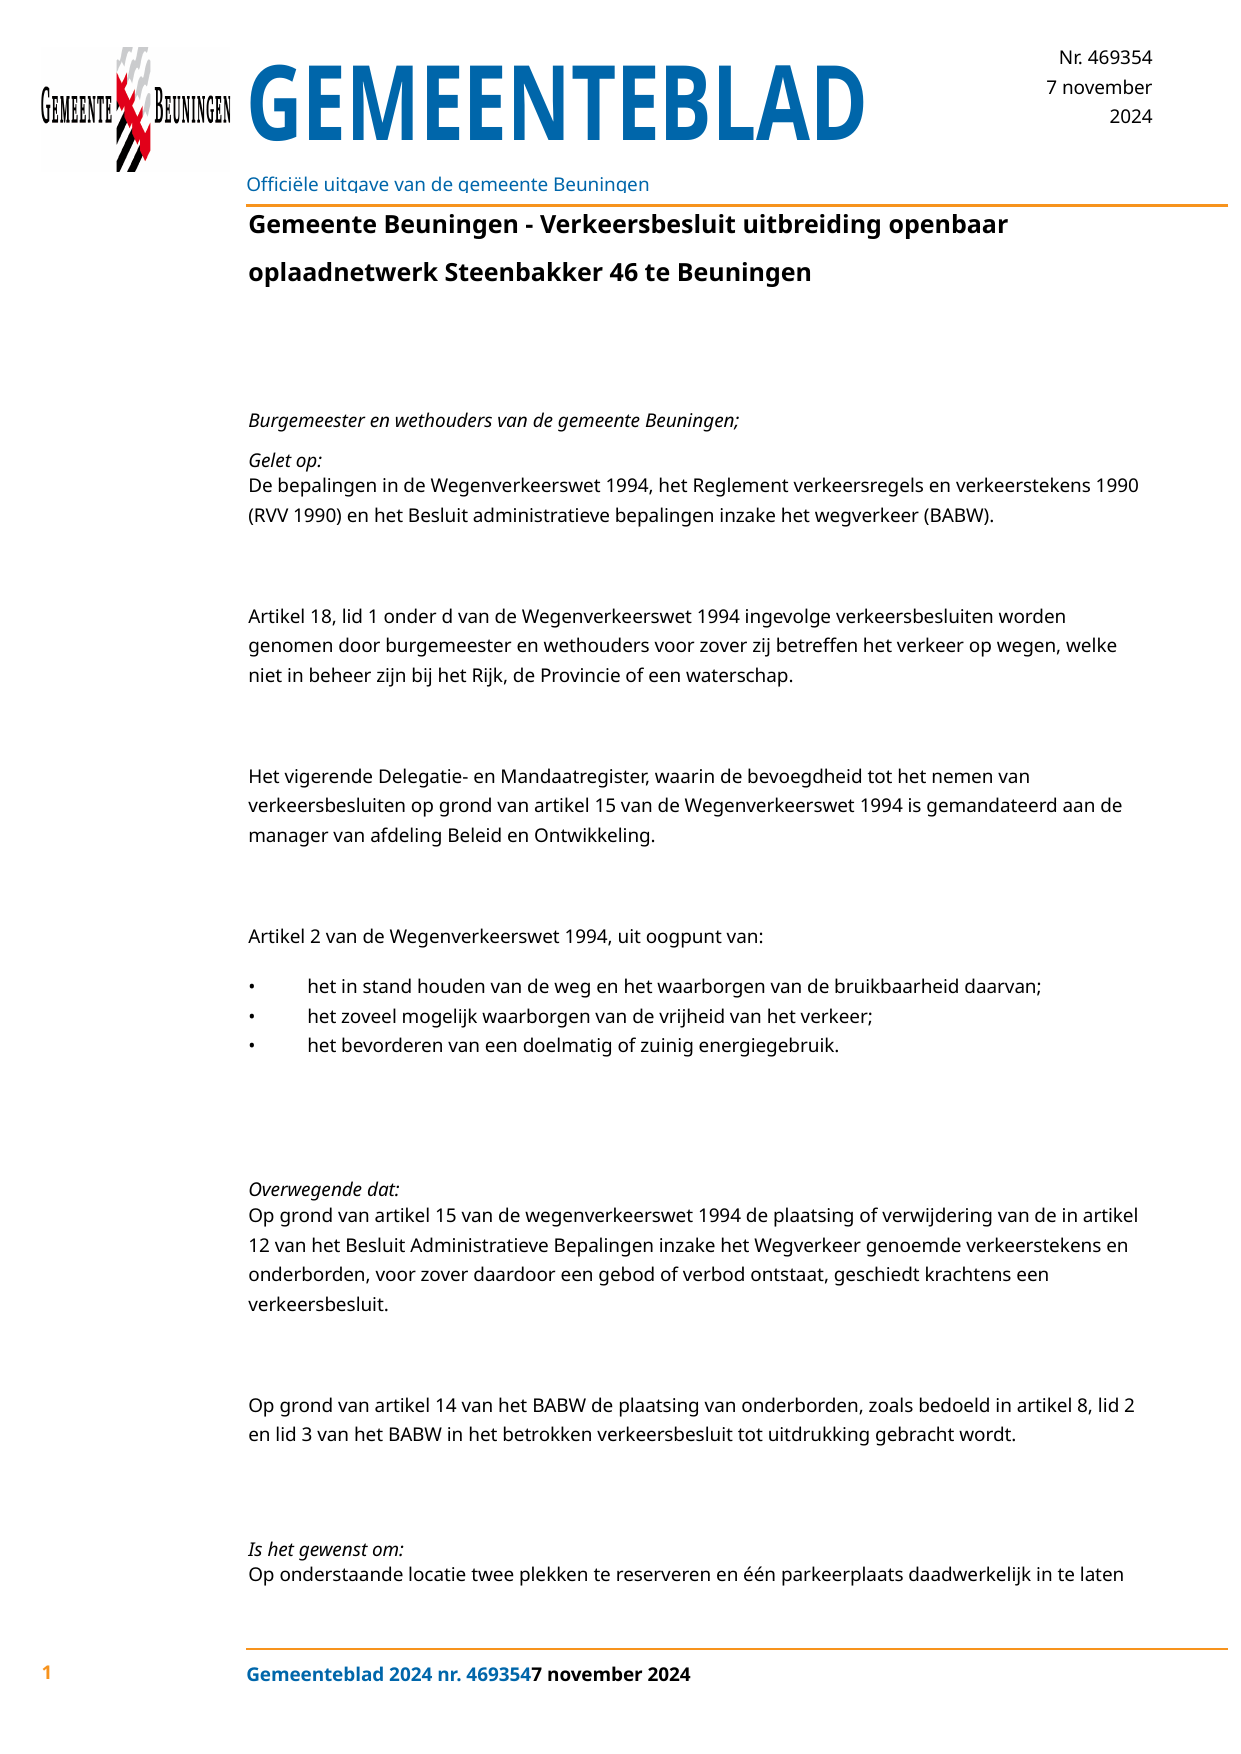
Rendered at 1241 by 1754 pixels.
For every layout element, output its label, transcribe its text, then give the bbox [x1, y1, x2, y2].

text Gelet op: [248, 447, 1152, 473]
text Gemeente Beuningen - Verkeersbesluit uitbreiding openbaar oplaadnetwerk Steenbakker 46 te Beuningen [248, 207, 1152, 288]
text Op onderstaande locatie twee plekken te reserveren en één parkeerplaats daadwerkelijk in te laten [248, 1562, 1152, 1587]
text Artikel 18, lid 1 onder d van de Wegenverkeerswet 1994 ingevolge verkeersbesluiten worden genomen door burgemeester en wethouders voor zover zij betreffen het verkeer op wegen, welke niet in beheer zijn bij het Rijk, de Provincie of een waterschap. [248, 603, 1152, 688]
text Op grond van artikel 14 van het BABW de plaatsing van onderborden, zoals bedoeld in artikel 8, lid 2 en lid 3 van het BABW in het betrokken verkeersbesluit tot uitdrukking gebracht wordt. [248, 1392, 1152, 1447]
text Artikel 2 van de Wegenverkeerswet 1994, uit oogpunt van: [248, 923, 1152, 949]
text Op grond van artikel 15 van de wegenverkeerswet 1994 de plaatsing of verwijdering van de in artikel 12 van het Besluit Administratieve Bepalingen inzake het Wegverkeer genoemde verkeerstekens en onderborden, voor zover daardoor een gebod of verbod ontstaat, geschiedt krachtens een verkeersbesluit. [248, 1202, 1152, 1317]
text Overwegende dat: [248, 1177, 1152, 1202]
text Burgemeester en wethouders van de gemeente Beuningen; [248, 408, 1152, 433]
list het zoveel mogelijk waarborgen van de vrijheid van het verkeer; [248, 1003, 1152, 1029]
text Is het gewenst om: [248, 1536, 1152, 1562]
picture [41, 47, 231, 172]
text Het vigerende Delegatie- en Mandaatregister, waarin de bevoegdheid tot het nemen van verkeersbesluiten op grond van artikel 15 van de Wegenverkeerswet 1994 is gemandateerd aan de manager van afdeling Beleid en Ontwikkeling. [248, 763, 1152, 848]
list het bevorderen van een doelmatig of zuinig energiegebruik. [248, 1033, 1152, 1058]
text De bepalingen in de Wegenverkeerswet 1994, het Reglement verkeersregels en verkeerstekens 1990 (RVV 1990) en het Besluit administratieve bepalingen inzake het wegverkeer (BABW). [248, 473, 1152, 528]
list het in stand houden van de weg en het waarborgen van de bruikbaarheid daarvan; [248, 973, 1152, 999]
